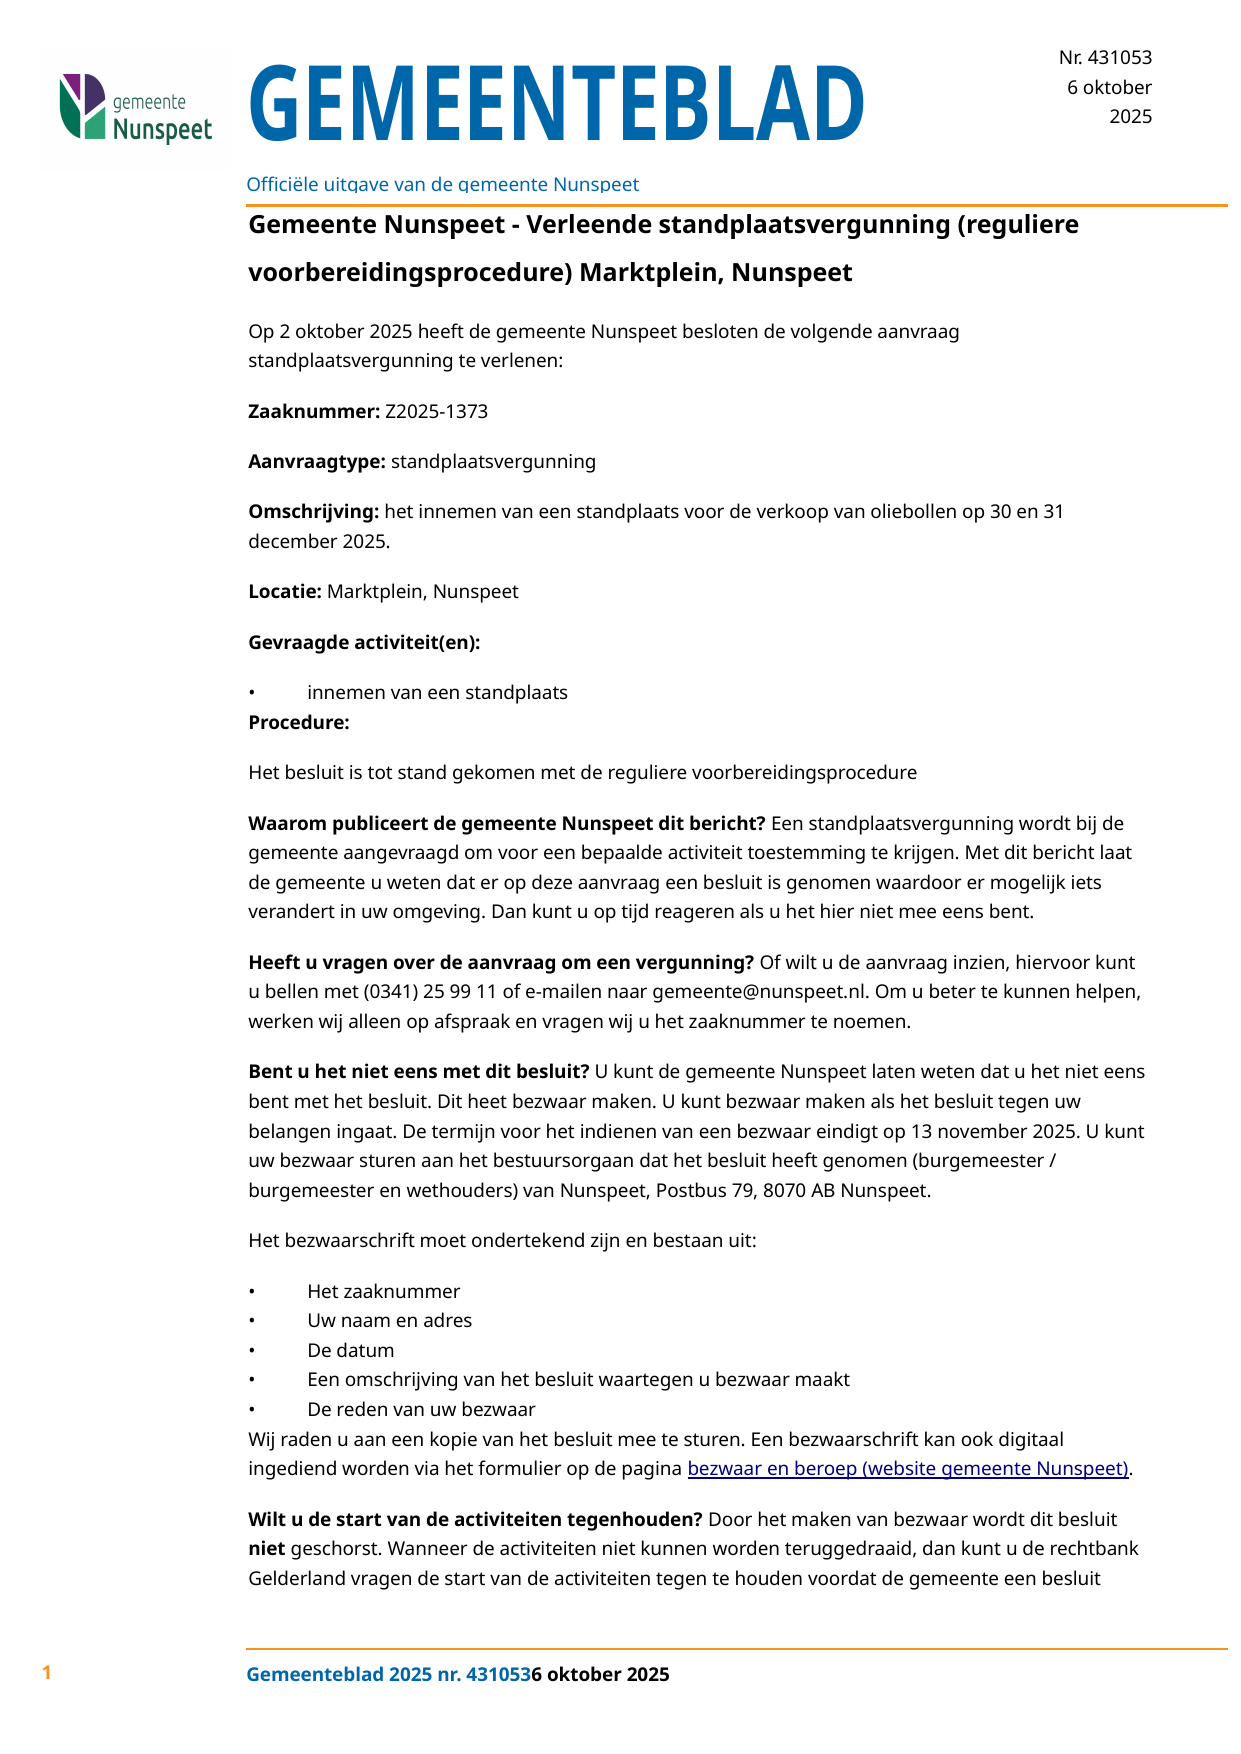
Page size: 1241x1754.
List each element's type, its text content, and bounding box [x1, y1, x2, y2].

text Procedure: [248, 709, 1152, 735]
text Het bezwaarschrift moet ondertekend zijn en bestaan uit: [248, 1227, 1152, 1253]
picture [41, 47, 231, 172]
text Bent u het niet eens met dit besluit? U kunt de gemeente Nunspeet laten weten dat u het niet eens bent met het besluit. Dit heet bezwaar maken. U kunt bezwaar maken als het besluit tegen uw belangen ingaat. De termijn voor het indienen van een bezwaar eindigt op 13 november 2025. U kunt uw bezwaar sturen aan het bestuursorgaan dat het besluit heeft genomen (burgemeester / burgemeester en wethouders) van Nunspeet, Postbus 79, 8070 AB Nunspeet. [248, 1059, 1152, 1203]
list innemen van een standplaats [248, 679, 1152, 705]
text Wilt u de start van de activiteiten tegenhouden? Door het maken van bezwaar wordt dit besluit niet geschorst. Wanneer de activiteiten niet kunnen worden teruggedraaid, dan kunt u de rechtbank Gelderland vragen de start van de activiteiten tegen te houden voordat de gemeente een besluit [248, 1506, 1152, 1591]
text Gevraagde activiteit(en): [248, 629, 1152, 655]
text Op 2 oktober 2025 heeft de gemeente Nunspeet besloten de volgende aanvraag standplaatsvergunning te verlenen: [248, 318, 1152, 373]
text Waarom publiceert de gemeente Nunspeet dit bericht? Een standplaatsvergunning wordt bij de gemeente aangevraagd om voor een bepaalde activiteit toestemming te krijgen. Met dit bericht laat de gemeente u weten dat er op deze aanvraag een besluit is genomen waardoor er mogelijk iets verandert in uw omgeving. Dan kunt u op tijd reageren als u het hier niet mee eens bent. [248, 810, 1152, 924]
text Wij raden u aan een kopie van het besluit mee te sturen. Een bezwaarschrift kan ook digitaal ingediend worden via het formulier op de pagina bezwaar en beroep (website gemeente Nunspeet). [248, 1426, 1152, 1481]
list De datum [248, 1337, 1152, 1363]
text Zaaknummer: Z2025-1373 [248, 398, 1152, 424]
text Aanvraagtype: standplaatsvergunning [248, 448, 1152, 474]
text Locatie: Marktplein, Nunspeet [248, 579, 1152, 604]
list Een omschrijving van het besluit waartegen u bezwaar maakt [248, 1367, 1152, 1392]
text Omschrijving: het innemen van een standplaats voor de verkoop van oliebollen op 30 en 31 december 2025. [248, 499, 1152, 554]
text Gemeente Nunspeet - Verleende standplaatsvergunning (reguliere voorbereidingsprocedure) Marktplein, Nunspeet [248, 207, 1152, 288]
text Heeft u vragen over de aanvraag om een vergunning? Of wilt u de aanvraag inzien, hiervoor kunt u bellen met (0341) 25 99 11 of e-mailen naar gemeente@nunspeet.nl. Om u beter te kunnen helpen, werken wij alleen op afspraak en vragen wij u het zaaknummer te noemen. [248, 949, 1152, 1034]
text Het besluit is tot stand gekomen met de reguliere voorbereidingsprocedure [248, 759, 1152, 785]
list Uw naam en adres [248, 1307, 1152, 1333]
list De reden van uw bezwaar [248, 1396, 1152, 1422]
list Het zaaknummer [248, 1278, 1152, 1304]
